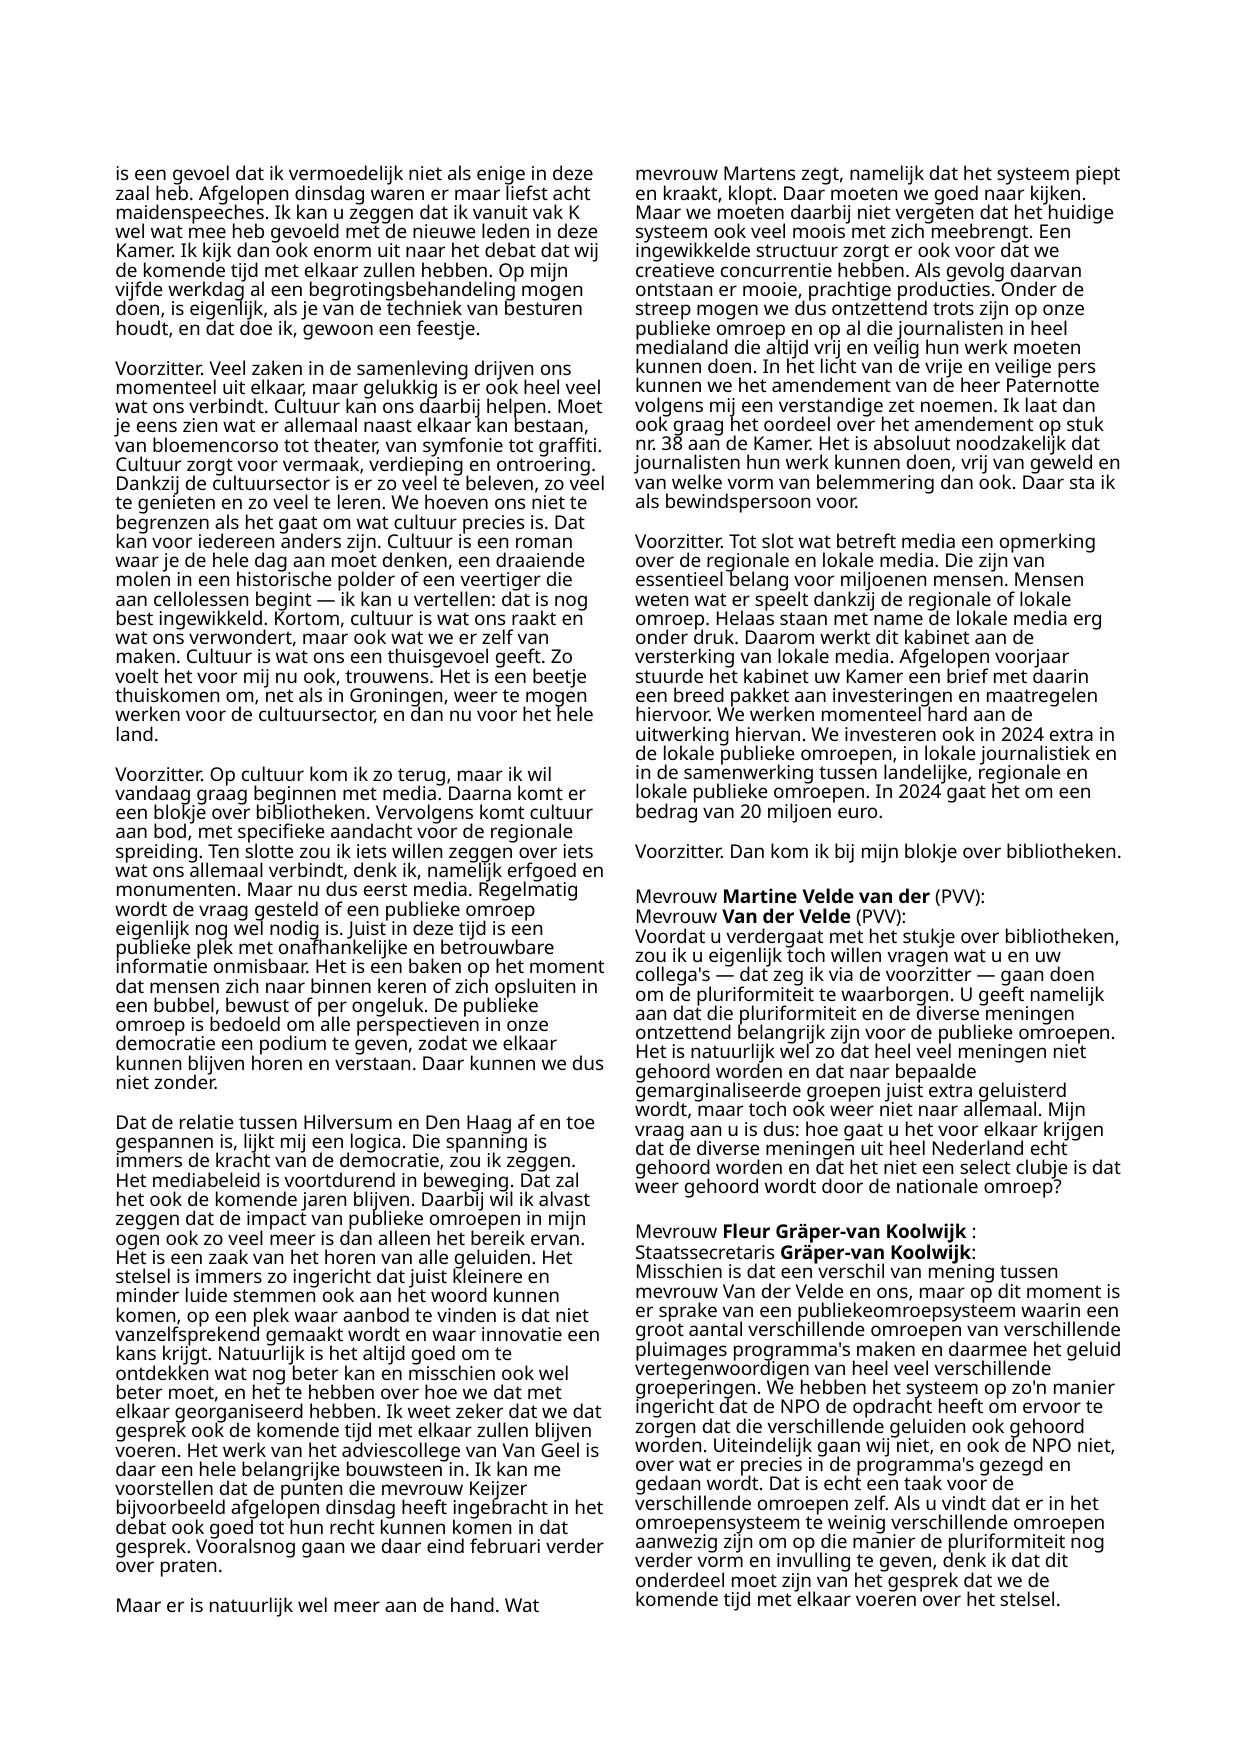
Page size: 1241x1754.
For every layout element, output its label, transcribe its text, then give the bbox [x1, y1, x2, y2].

text Dat de relatie tussen Hilversum en Den Haag af en toe gespannen is, lijkt mij een logica. Die spanning is immers de kracht van de democratie, zou ik zeggen. Het mediabeleid is voortdurend in beweging. Dat zal het ook de komende jaren blijven. Daarbij wil ik alvast zeggen dat de impact van publieke omroepen in mijn ogen ook zo veel meer is dan alleen het bereik ervan. Het is een zaak van het horen van alle geluiden. Het stelsel is immers zo ingericht dat juist kleinere en minder luide stemmen ook aan het woord kunnen komen, op een plek waar aanbod te vinden is dat niet vanzelfsprekend gemaakt wordt en waar innovatie een kans krijgt. Natuurlijk is het altijd goed om te ontdekken wat nog beter kan en misschien ook wel beter moet, en het te hebben over hoe we dat met elkaar georganiseerd hebben. Ik weet zeker dat we dat gesprek ook de komende tijd met elkaar zullen blijven voeren. Het werk van het adviescollege van Van Geel is daar een hele belangrijke bouwsteen in. Ik kan me voorstellen dat de punten die mevrouw Keijzer bijvoorbeeld afgelopen dinsdag heeft ingebracht in het debat ook goed tot hun recht kunnen komen in dat gesprek. Vooralsnog gaan we daar eind februari verder over praten. [115, 1114, 605, 1576]
text Voorzitter. Tot slot wat betreft media een opmerking over de regionale en lokale media. Die zijn van essentieel belang voor miljoenen mensen. Mensen weten wat er speelt dankzij de regionale of lokale omroep. Helaas staan met name de lokale media erg onder druk. Daarom werkt dit kabinet aan de versterking van lokale media. Afgelopen voorjaar stuurde het kabinet uw Kamer een brief met daarin een breed pakket aan investeringen en maatregelen hiervoor. We werken momenteel hard aan de uitwerking hiervan. We investeren ook in 2024 extra in de lokale publieke omroepen, in lokale journalistiek en in de samenwerking tussen landelijke, regionale en lokale publieke omroepen. In 2024 gaat het om een bedrag van 20 miljoen euro. [635, 533, 1125, 822]
text mevrouw Martens zegt, namelijk dat het systeem piept en kraakt, klopt. Daar moeten we goed naar kijken. Maar we moeten daarbij niet vergeten dat het huidige systeem ook veel moois met zich meebrengt. Een ingewikkelde structuur zorgt er ook voor dat we creatieve concurrentie hebben. Als gevolg daarvan ontstaan er mooie, prachtige producties. Onder de streep mogen we dus ontzettend trots zijn op onze publieke omroep en op al die journalisten in heel medialand die altijd vrij en veilig hun werk moeten kunnen doen. In het licht van de vrije en veilige pers kunnen we het amendement van de heer Paternotte volgens mij een verstandige zet noemen. Ik laat dan ook graag het oordeel over het amendement op stuk nr. 38 aan de Kamer. Het is absoluut noodzakelijk dat journalisten hun werk kunnen doen, vrij van geweld en van welke vorm van belemmering dan ook. Daar sta ik als bewindspersoon voor. [635, 165, 1125, 512]
text Mevrouw Martine Velde van der (PVV): [635, 883, 1125, 908]
text Voorzitter. Op cultuur kom ik zo terug, maar ik wil vandaag graag beginnen met media. Daarna komt er een blokje over bibliotheken. Vervolgens komt cultuur aan bod, met specifieke aandacht voor de regionale spreiding. Ten slotte zou ik iets willen zeggen over iets wat ons allemaal verbindt, denk ik, namelijk erfgoed en monumenten. Maar nu dus eerst media. Regelmatig wordt de vraag gesteld of een publieke omroep eigenlijk nog wel nodig is. Juist in deze tijd is een publieke plek met onafhankelijke en betrouwbare informatie onmisbaar. Het is een baken op het moment dat mensen zich naar binnen keren of zich opsluiten in een bubbel, bewust of per ongeluk. De publieke omroep is bedoeld om alle perspectieven in onze democratie een podium te geven, zodat we elkaar kunnen blijven horen en verstaan. Daar kunnen we dus niet zonder. [115, 766, 605, 1093]
text Voorzitter. Dan kom ik bij mijn blokje over bibliotheken. [635, 843, 1125, 862]
text Voorzitter. Veel zaken in de samenleving drijven ons momenteel uit elkaar, maar gelukkig is er ook heel veel wat ons verbindt. Cultuur kan ons daarbij helpen. Moet je eens zien wat er allemaal naast elkaar kan bestaan, van bloemencorso tot theater, van symfonie tot graffiti. Cultuur zorgt voor vermaak, verdieping en ontroering. Dankzij de cultuursector is er zo veel te beleven, zo veel te genieten en zo veel te leren. We hoeven ons niet te begrenzen als het gaat om wat cultuur precies is. Dat kan voor iedereen anders zijn. Cultuur is een roman waar je de hele dag aan moet denken, een draaiende molen in een historische polder of een veertiger die aan cellolessen begint — ik kan u vertellen: dat is nog best ingewikkeld. Kortom, cultuur is wat ons raakt en wat ons verwondert, maar ook wat we er zelf van maken. Cultuur is wat ons een thuisgevoel geeft. Zo voelt het voor mij nu ook, trouwens. Het is een beetje thuiskomen om, net als in Groningen, weer te mogen werken voor de cultuursector, en dan nu voor het hele land. [115, 359, 605, 745]
text Voordat u verdergaat met het stukje over bibliotheken, zou ik u eigenlijk toch willen vragen wat u en uw collega's — dat zeg ik via de voorzitter — gaan doen om de pluriformiteit te waarborgen. U geeft namelijk aan dat die pluriformiteit en de diverse meningen ontzettend belangrijk zijn voor de publieke omroepen. Het is natuurlijk wel zo dat heel veel meningen niet gehoord worden en dat naar bepaalde gemarginaliseerde groepen juist extra geluisterd wordt, maar toch ook weer niet naar allemaal. Mijn vraag aan u is dus: hoe gaat u het voor elkaar krijgen dat de diverse meningen uit heel Nederland echt gehoord worden en dat het niet een select clubje is dat weer gehoord wordt door de nationale omroep? [635, 928, 1125, 1198]
text Maar er is natuurlijk wel meer aan de hand. Wat [115, 1597, 605, 1616]
text Mevrouw Van der Velde (PVV): [635, 908, 1125, 928]
text Mevrouw Fleur Gräper-van Koolwijk : [635, 1218, 1125, 1244]
text is een gevoel dat ik vermoedelijk niet als enige in deze zaal heb. Afgelopen dinsdag waren er maar liefst acht maidenspeeches. Ik kan u zeggen dat ik vanuit vak K wel wat mee heb gevoeld met de nieuwe leden in deze Kamer. Ik kijk dan ook enorm uit naar het debat dat wij de komende tijd met elkaar zullen hebben. Op mijn vijfde werkdag al een begrotingsbehandeling mogen doen, is eigenlijk, als je van de techniek van besturen houdt, en dat doe ik, gewoon een feestje. [115, 165, 605, 339]
text Staatssecretaris Gräper-van Koolwijk: [635, 1244, 1125, 1263]
text Misschien is dat een verschil van mening tussen mevrouw Van der Velde en ons, maar op dit moment is er sprake van een publiekeomroepsysteem waarin een groot aantal verschillende omroepen van verschillende pluimages programma's maken en daarmee het geluid vertegenwoordigen van heel veel verschillende groeperingen. We hebben het systeem op zo'n manier ingericht dat de NPO de opdracht heeft om ervoor te zorgen dat die verschillende geluiden ook gehoord worden. Uiteindelijk gaan wij niet, en ook de NPO niet, over wat er precies in de programma's gezegd en gedaan wordt. Dat is echt een taak voor de verschillende omroepen zelf. Als u vindt dat er in het omroepensysteem te weinig verschillende omroepen aanwezig zijn om op die manier de pluriformiteit nog verder vorm en invulling te geven, denk ik dat dit onderdeel moet zijn van het gesprek dat we de komende tijd met elkaar voeren over het stelsel. [635, 1263, 1125, 1610]
